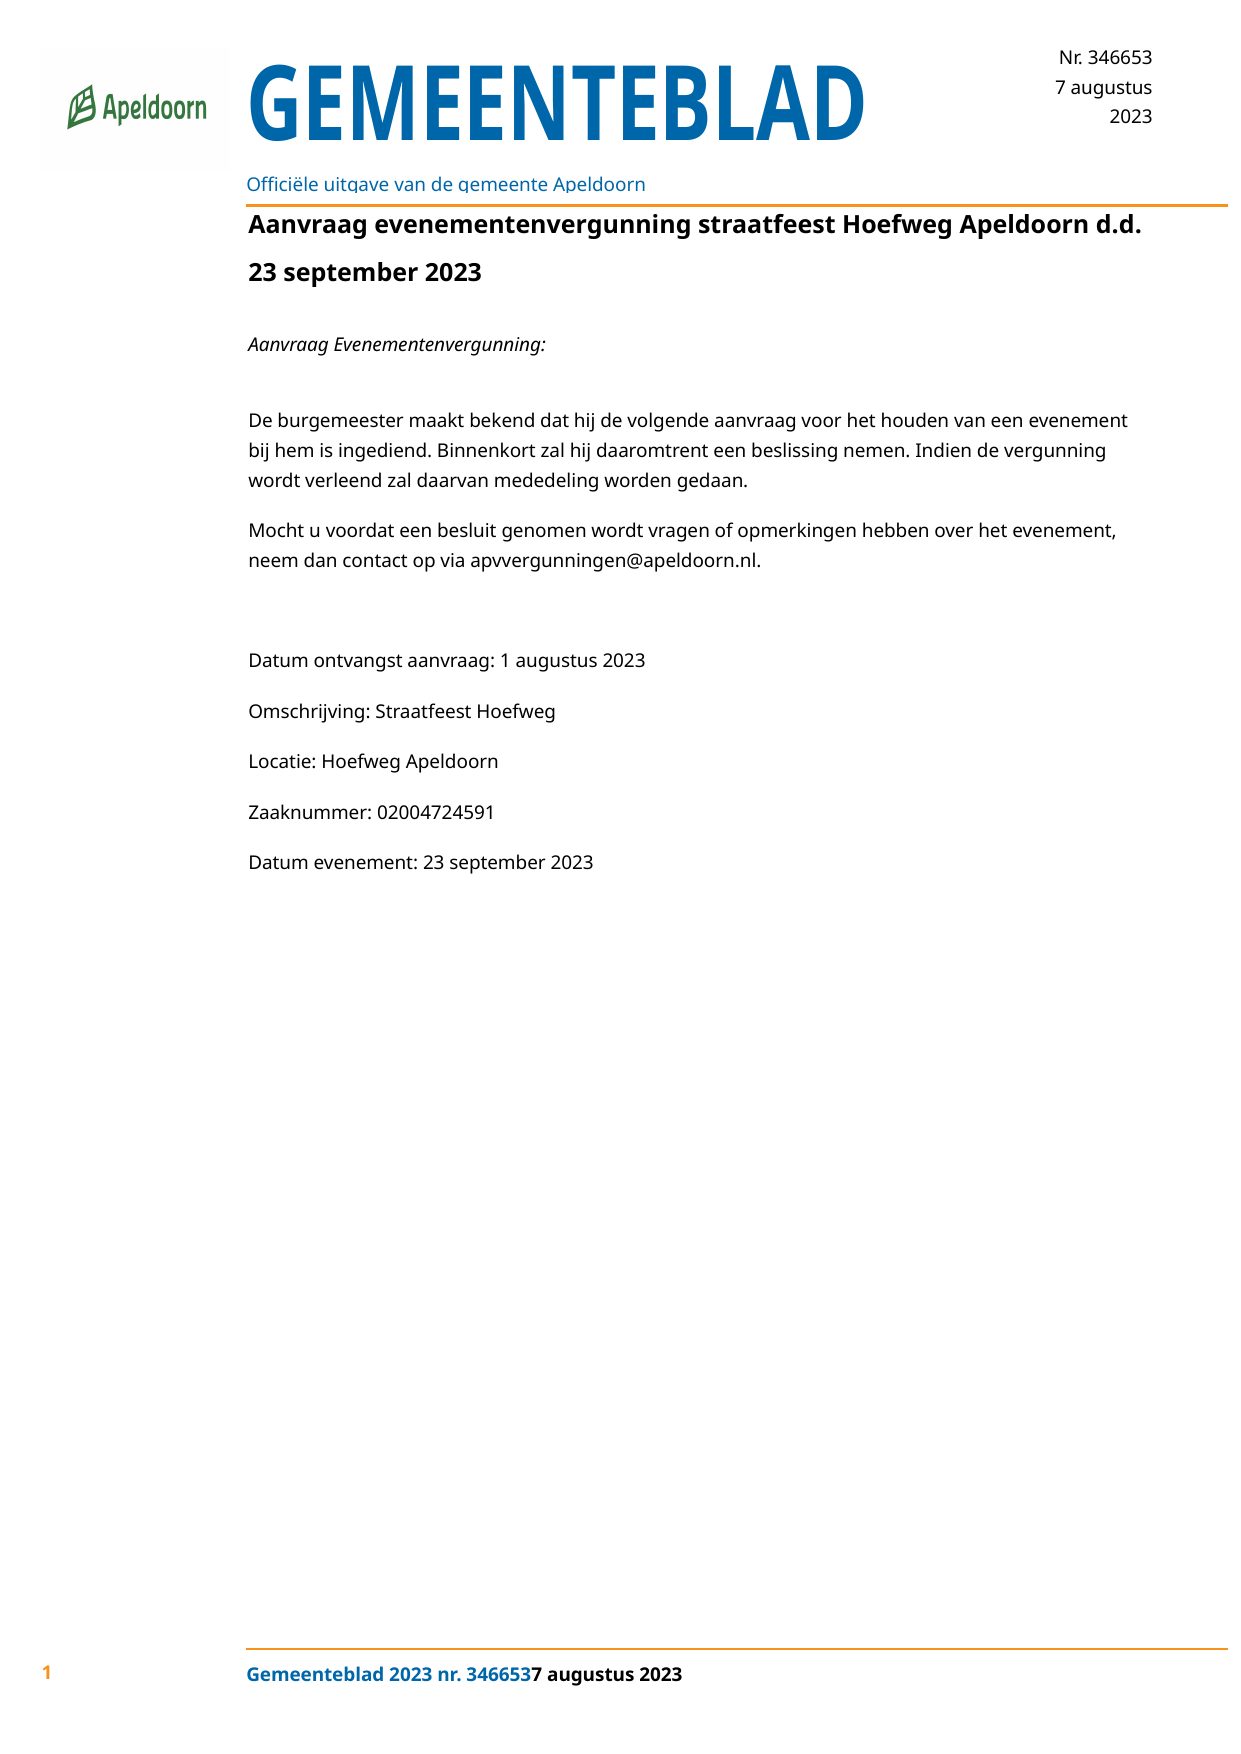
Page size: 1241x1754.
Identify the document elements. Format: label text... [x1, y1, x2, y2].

text Omschrijving: Straatfeest Hoefweg [248, 698, 1152, 724]
text Locatie: Hoefweg Apeldoorn [248, 748, 1152, 774]
text Aanvraag evenementenvergunning straatfeest Hoefweg Apeldoorn d.d. 23 september 2023 [248, 207, 1152, 288]
text Datum ontvangst aanvraag: 1 augustus 2023 [248, 648, 1152, 673]
picture [41, 47, 231, 172]
text Mocht u voordat een besluit genomen wordt vragen of opmerkingen hebben over het evenement, neem dan contact op via apvvergunningen@apeldoorn.nl. [248, 517, 1152, 572]
text Aanvraag Evenementenvergunning: [248, 331, 1152, 357]
text Zaaknummer: 02004724591 [248, 799, 1152, 824]
text Datum evenement: 23 september 2023 [248, 849, 1152, 875]
text De burgemeester maakt bekend dat hij de volgende aanvraag voor het houden van een evenement bij hem is ingediend. Binnenkort zal hij daaromtrent een beslissing nemen. Indien de vergunning wordt verleend zal daarvan mededeling worden gedaan. [248, 408, 1152, 492]
